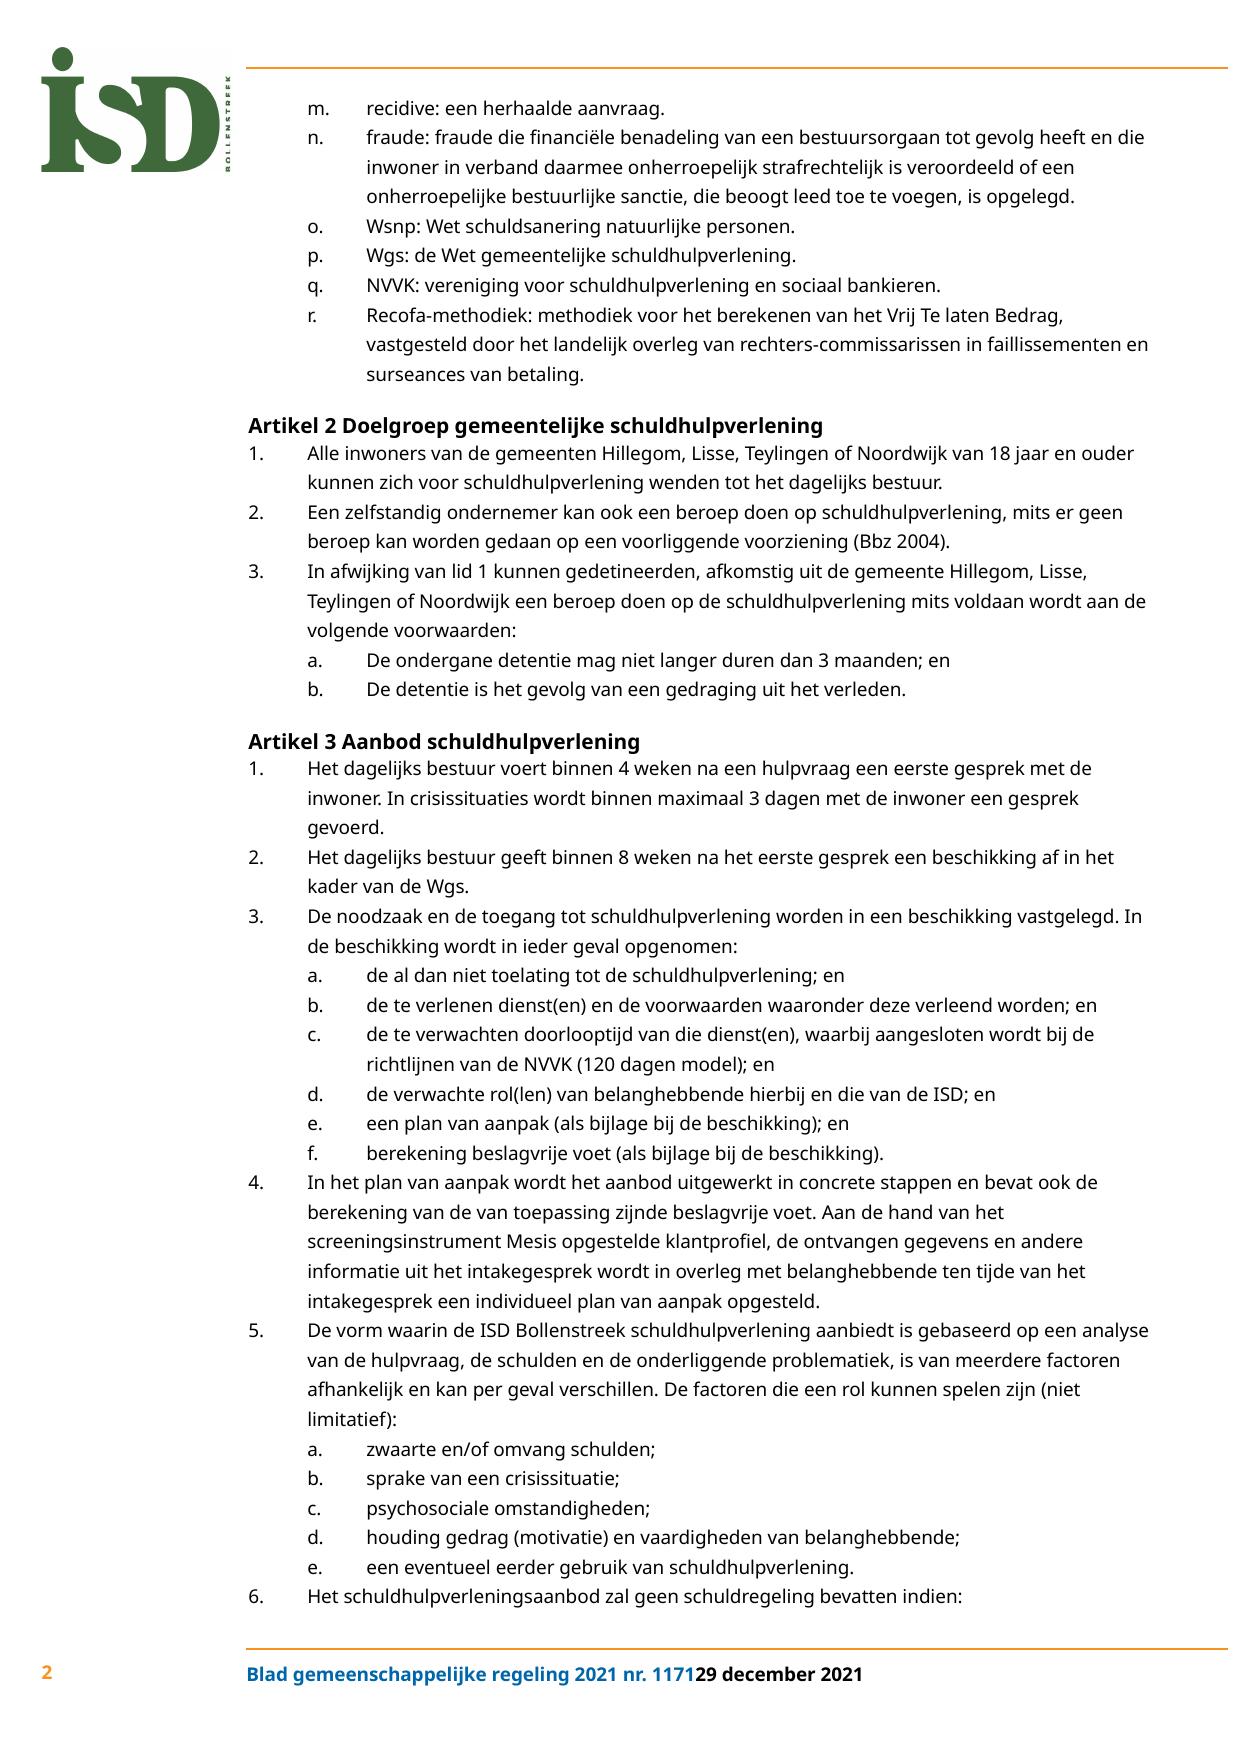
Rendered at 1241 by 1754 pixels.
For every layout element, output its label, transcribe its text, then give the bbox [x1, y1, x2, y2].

list psychosociale omstandigheden; [307, 1495, 1152, 1521]
list De vorm waarin de ISD Bollenstreek schuldhulpverlening aanbiedt is gebaseerd op een analyse van de hulpvraag, de schulden en de onderliggende problematiek, is van meerdere factoren afhankelijk en kan per geval verschillen. De factoren die een rol kunnen spelen zijn (niet limitatief): [248, 1317, 1152, 1432]
list Het dagelijks bestuur geeft binnen 8 weken na het eerste gesprek een beschikking af in het kader van de Wgs. [248, 844, 1152, 899]
list Het schuldhulpverleningsaanbod zal geen schuldregeling bevatten indien: [248, 1584, 1152, 1609]
list de verwachte rol(len) van belanghebbende hierbij en die van de ISD; en [307, 1081, 1152, 1107]
list de al dan niet toelating tot de schuldhulpverlening; en [307, 962, 1152, 988]
text Artikel 2 Doelgroep gemeentelijke schuldhulpverlening [248, 411, 1152, 440]
list berekening beslagvrije voet (als bijlage bij de beschikking). [307, 1140, 1152, 1166]
list Wsnp: Wet schuldsanering natuurlijke personen. [307, 213, 1152, 239]
list Het dagelijks bestuur voert binnen 4 weken na een hulpvraag een eerste gesprek met de inwoner. In crisissituaties wordt binnen maximaal 3 dagen met de inwoner een gesprek gevoerd. [248, 755, 1152, 840]
list fraude: fraude die financiële benadeling van een bestuursorgaan tot gevolg heeft en die inwoner in verband daarmee onherroepelijk strafrechtelijk is veroordeeld of een onherroepelijke bestuurlijke sanctie, die beoogt leed toe te voegen, is opgelegd. [307, 124, 1152, 209]
list sprake van een crisissituatie; [307, 1465, 1152, 1491]
list De noodzaak en de toegang tot schuldhulpverlening worden in een beschikking vastgelegd. In de beschikking wordt in ieder geval opgenomen: [248, 903, 1152, 959]
list In afwijking van lid 1 kunnen gedetineerden, afkomstig uit de gemeente Hillegom, Lisse, Teylingen of Noordwijk een beroep doen op de schuldhulpverlening mits voldaan wordt aan de volgende voorwaarden: [248, 558, 1152, 643]
text Artikel 3 Aanbod schuldhulpverlening [248, 727, 1152, 755]
picture [41, 47, 231, 172]
list de te verwachten doorlooptijd van die dienst(en), waarbij aangesloten wordt bij de richtlijnen van de NVVK (120 dagen model); en [307, 1022, 1152, 1077]
list een eventueel eerder gebruik van schuldhulpverlening. [307, 1554, 1152, 1580]
list In het plan van aanpak wordt het aanbod uitgewerkt in concrete stappen en bevat ook de berekening van de van toepassing zijnde beslagvrije voet. Aan de hand van het screeningsinstrument Mesis opgestelde klantprofiel, de ontvangen gegevens en andere informatie uit het intakegesprek wordt in overleg met belanghebbende ten tijde van het intakegesprek een individueel plan van aanpak opgesteld. [248, 1169, 1152, 1314]
list NVVK: vereniging voor schuldhulpverlening en sociaal bankieren. [307, 272, 1152, 298]
list recidive: een herhaalde aanvraag. [307, 95, 1152, 121]
list een plan van aanpak (als bijlage bij de beschikking); en [307, 1110, 1152, 1136]
list Alle inwoners van de gemeenten Hillegom, Lisse, Teylingen of Noordwijk van 18 jaar en ouder kunnen zich voor schuldhulpverlening wenden tot het dagelijks bestuur. [248, 440, 1152, 495]
list De detentie is het gevolg van een gedraging uit het verleden. [307, 677, 1152, 702]
list Recofa-methodiek: methodiek voor het berekenen van het Vrij Te laten Bedrag, vastgesteld door het landelijk overleg van rechters-commissarissen in faillissementen en surseances van betaling. [307, 302, 1152, 387]
list zwaarte en/of omvang schulden; [307, 1436, 1152, 1462]
list Een zelfstandig ondernemer kan ook een beroep doen op schuldhulpverlening, mits er geen beroep kan worden gedaan op een voorliggende voorziening (Bbz 2004). [248, 499, 1152, 554]
list De ondergane detentie mag niet langer duren dan 3 maanden; en [307, 647, 1152, 673]
list Wgs: de Wet gemeentelijke schuldhulpverlening. [307, 243, 1152, 268]
list houding gedrag (motivatie) en vaardigheden van belanghebbende; [307, 1524, 1152, 1550]
list de te verlenen dienst(en) en de voorwaarden waaronder deze verleend worden; en [307, 992, 1152, 1018]
